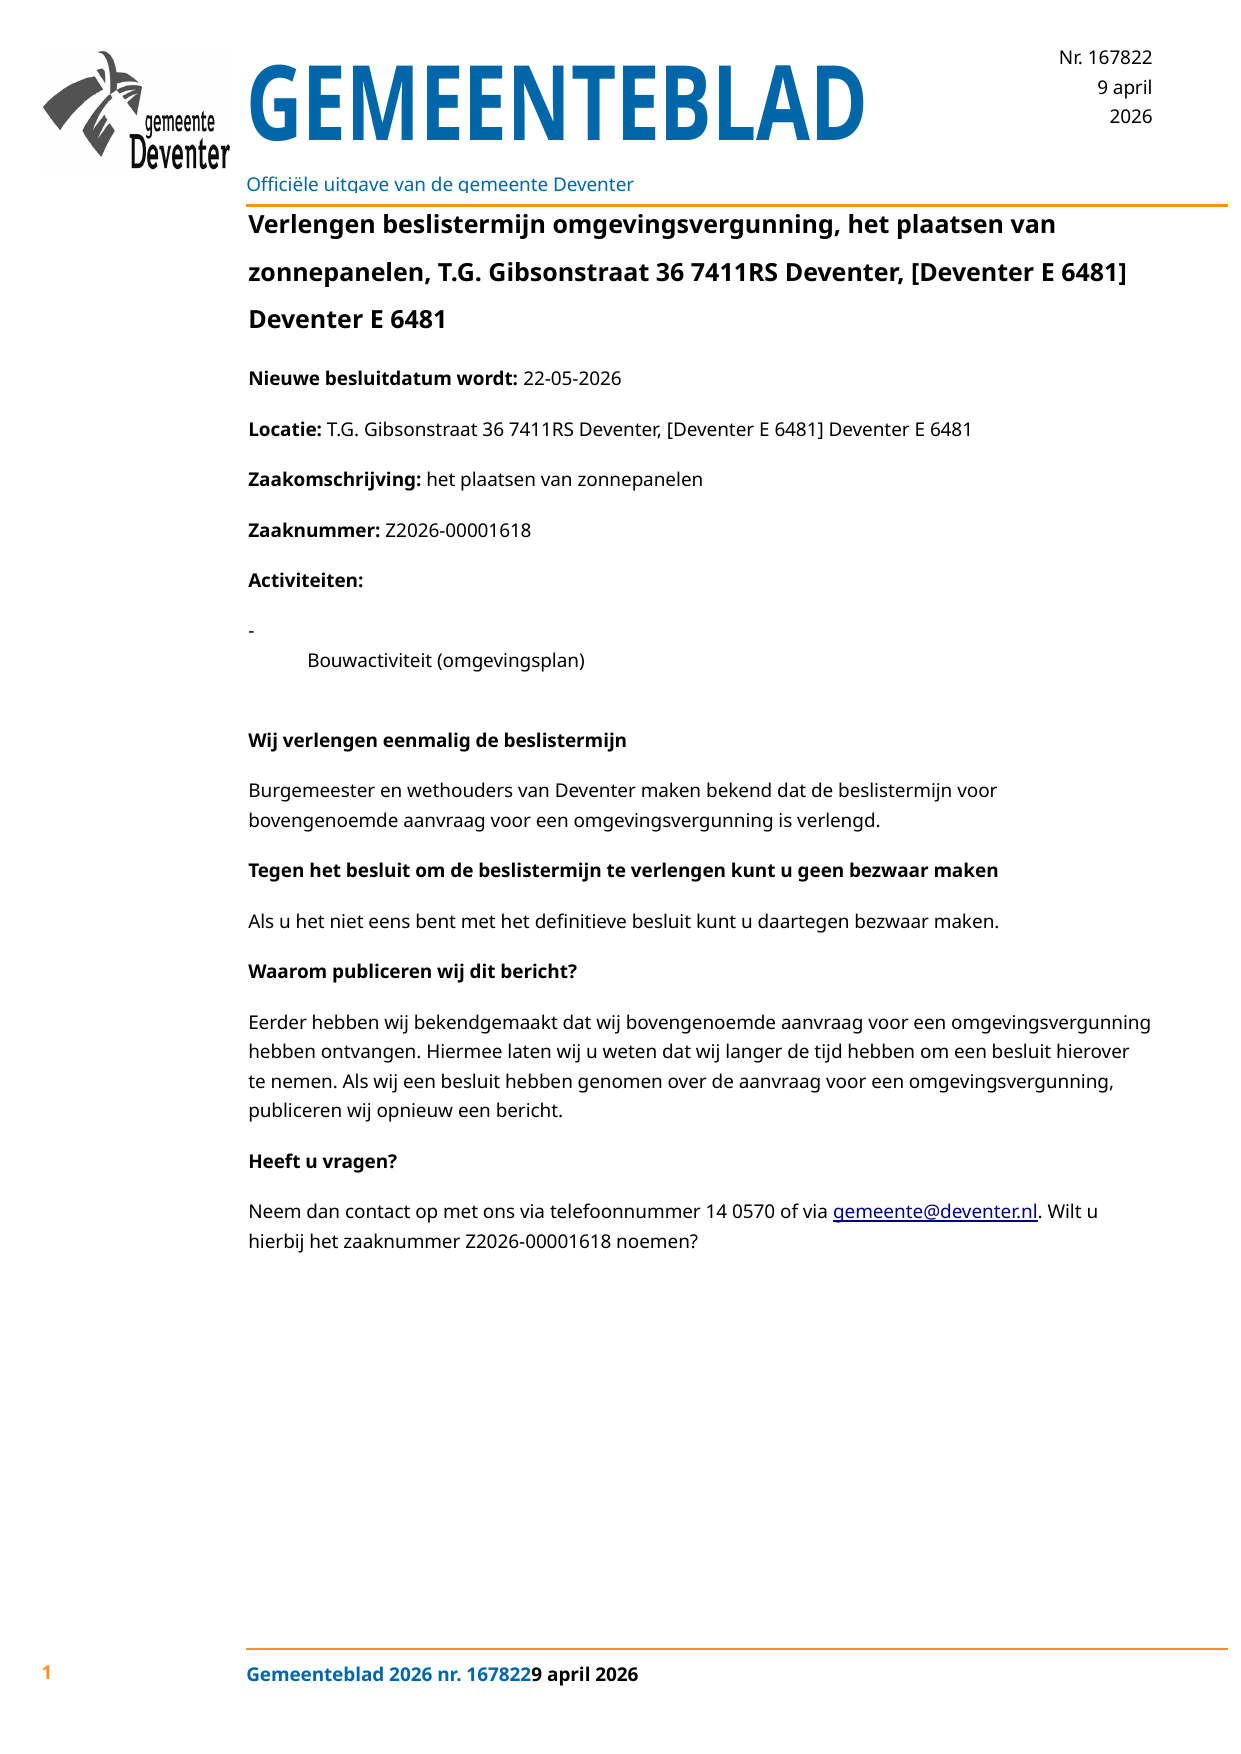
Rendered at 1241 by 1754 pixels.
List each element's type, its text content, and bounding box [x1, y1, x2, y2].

picture [41, 47, 231, 172]
text Eerder hebben wij bekendgemaakt dat wij bovengenoemde aanvraag voor een omgevingsvergunning hebben ontvangen. Hiermee laten wij u weten dat wij langer de tijd hebben om een besluit hierover te nemen. Als wij een besluit hebben genomen over de aanvraag voor een omgevingsvergunning, publiceren wij opnieuw een bericht. [248, 1009, 1152, 1123]
text Als u het niet eens bent met het definitieve besluit kunt u daartegen bezwaar maken. [248, 908, 1152, 934]
text Zaakomschrijving: het plaatsen van zonnepanelen [248, 466, 1152, 492]
text Burgemeester en wethouders van Deventer maken bekend dat de beslistermijn voor bovengenoemde aanvraag voor een omgevingsvergunning is verlengd. [248, 778, 1152, 833]
text Tegen het besluit om de beslistermijn te verlengen kunt u geen bezwaar maken [248, 858, 1152, 883]
text Nieuwe besluitdatum wordt: 22-05-2026 [248, 366, 1152, 391]
text Verlengen beslistermijn omgevingsvergunning, het plaatsen van zonnepanelen, T.G. Gibsonstraat 36 7411RS Deventer, [Deventer E 6481] Deventer E 6481 [248, 207, 1152, 336]
text Waarom publiceren wij dit bericht? [248, 958, 1152, 984]
text Neem dan contact op met ons via telefoonnummer 14 0570 of via gemeente@deventer.nl. Wilt u hierbij het zaaknummer Z2026-00001618 noemen? [248, 1198, 1152, 1254]
text Activiteiten: [248, 567, 1152, 593]
text Wij verlengen eenmalig de beslistermijn [248, 727, 1152, 753]
text Heeft u vragen? [248, 1148, 1152, 1174]
list Bouwactiviteit (omgevingsplan) [248, 647, 1152, 673]
text Locatie: T.G. Gibsonstraat 36 7411RS Deventer, [Deventer E 6481] Deventer E 6481 [248, 416, 1152, 442]
text Zaaknummer: Z2026-00001618 [248, 517, 1152, 542]
